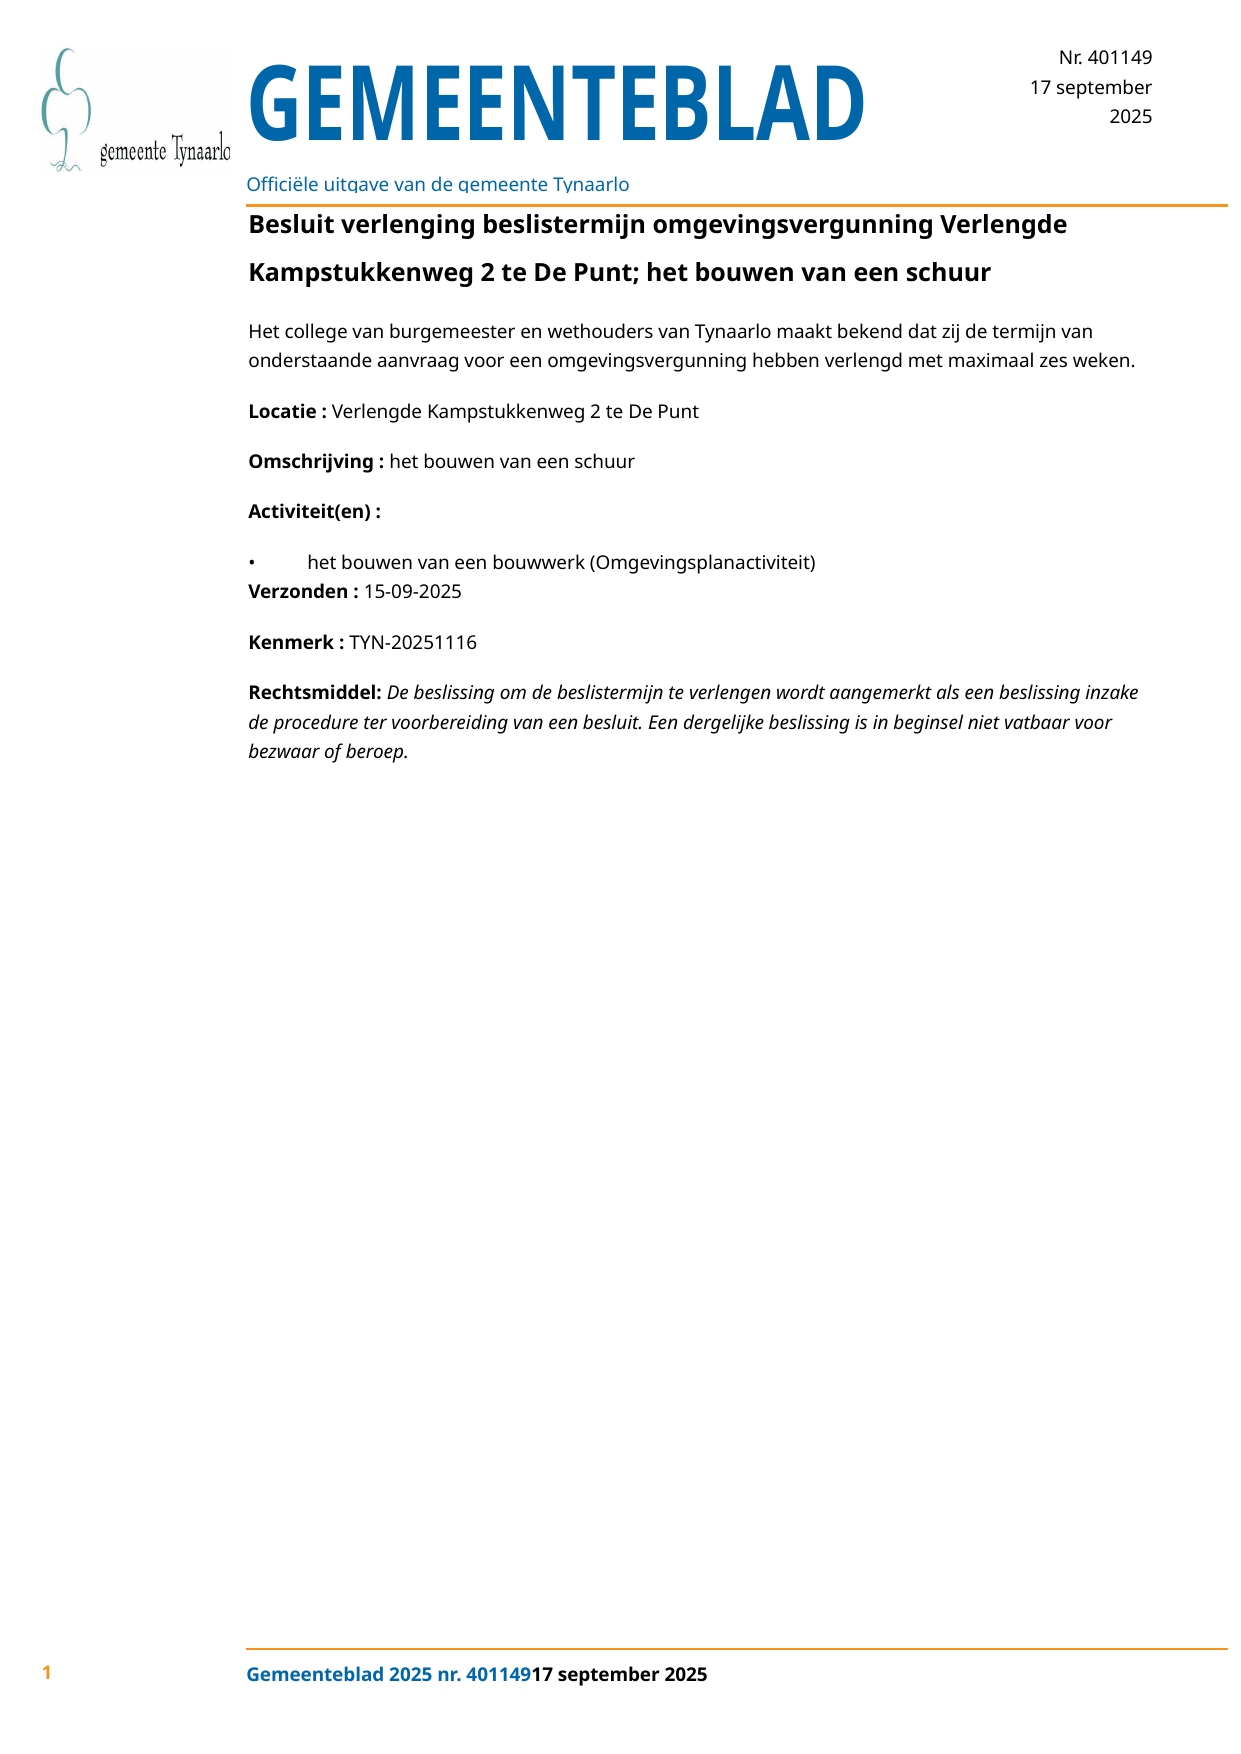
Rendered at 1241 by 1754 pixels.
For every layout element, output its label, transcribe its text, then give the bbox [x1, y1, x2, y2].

list het bouwen van een bouwwerk (Omgevingsplanactiviteit) [248, 549, 1152, 575]
text Omschrijving : het bouwen van een schuur [248, 448, 1152, 474]
text Verzonden : 15-09-2025 [248, 579, 1152, 604]
text Kenmerk : TYN-20251116 [248, 629, 1152, 655]
text Het college van burgemeester en wethouders van Tynaarlo maakt bekend dat zij de termijn van onderstaande aanvraag voor een omgevingsvergunning hebben verlengd met maximaal zes weken. [248, 318, 1152, 373]
picture [41, 47, 231, 172]
text Activiteit(en) : [248, 499, 1152, 524]
text Locatie : Verlengde Kampstukkenweg 2 te De Punt [248, 398, 1152, 424]
text Rechtsmiddel: De beslissing om de beslistermijn te verlengen wordt aangemerkt als een beslissing inzake de procedure ter voorbereiding van een besluit. Een dergelijke beslissing is in beginsel niet vatbaar voor bezwaar of beroep. [248, 679, 1152, 764]
text Besluit verlenging beslistermijn omgevingsvergunning Verlengde Kampstukkenweg 2 te De Punt; het bouwen van een schuur [248, 207, 1152, 288]
